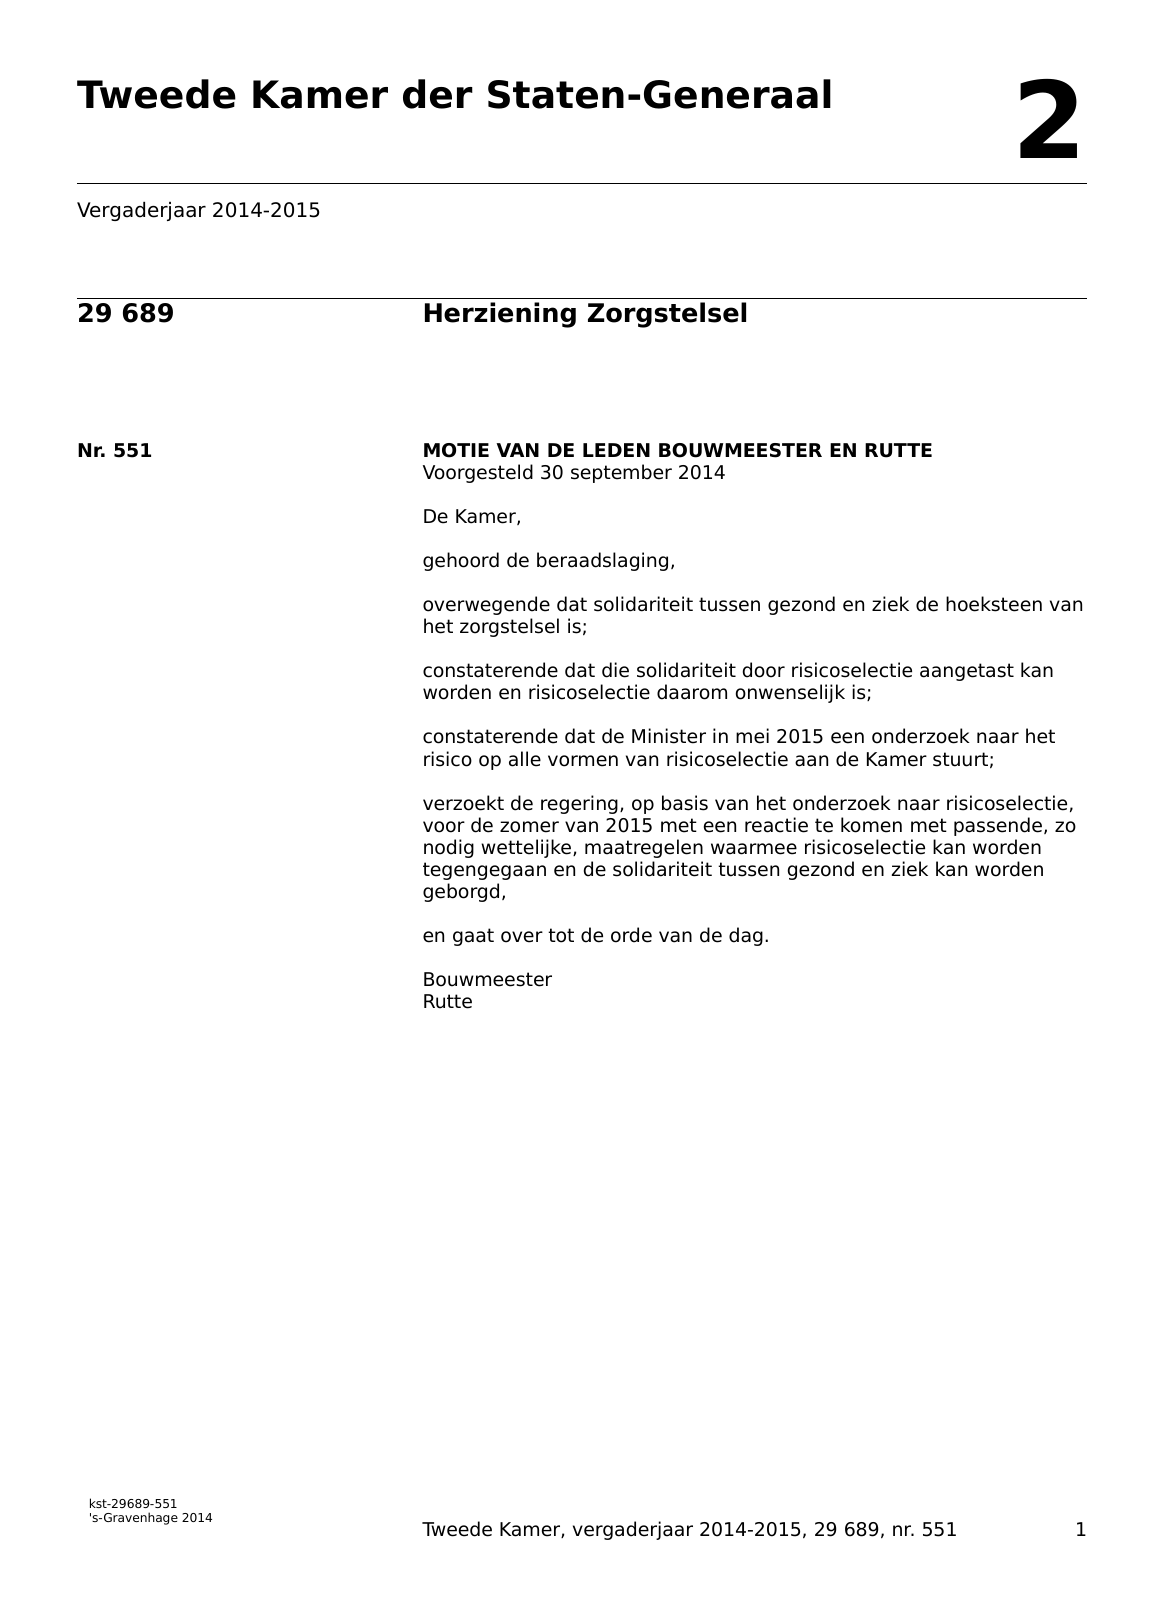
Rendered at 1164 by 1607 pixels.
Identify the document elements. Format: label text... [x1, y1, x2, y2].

table_cell Vergaderjaar 2014-2015 [77, 184, 1087, 298]
subtitle Nr. 551 MOTIE VAN DE LEDEN BOUWMEESTER EN RUTTE [77, 440, 1087, 462]
text verzoekt de regering, op basis van het onderzoek naar risicoselectie, voor de zomer van 2015 met een reactie te komen met passende, zo nodig wettelijke, maatregelen waarmee risicoselectie kan worden tegengegaan en de solidariteit tussen gezond en ziek kan worden geborgd, [422, 793, 1087, 902]
text Voorgesteld 30 september 2014 [422, 462, 1087, 484]
text en gaat over tot de orde van de dag. [422, 925, 1087, 947]
text gehoord de beraadslaging, [422, 550, 1087, 572]
text 's-Gravenhage 2014 [88, 1511, 323, 1525]
text Bouwmeester [422, 969, 1087, 991]
table_header 2 [886, 59, 1087, 183]
table_header Tweede Kamer der Staten-Generaal [77, 59, 886, 183]
text De Kamer, [422, 506, 1087, 528]
text constaterende dat de Minister in mei 2015 een onderzoek naar het risico op alle vormen van risicoselectie aan de Kamer stuurt; [422, 726, 1087, 770]
text constaterende dat die solidariteit door risicoselectie aangetast kan worden en risicoselectie daarom onwenselijk is; [422, 660, 1087, 704]
text Rutte [422, 991, 1087, 1013]
text kst-29689-551 [88, 1497, 323, 1511]
subtitle 29 689 Herziening Zorgstelsel [77, 299, 1087, 329]
text overwegende dat solidariteit tussen gezond en ziek de hoeksteen van het zorgstelsel is; [422, 594, 1087, 638]
